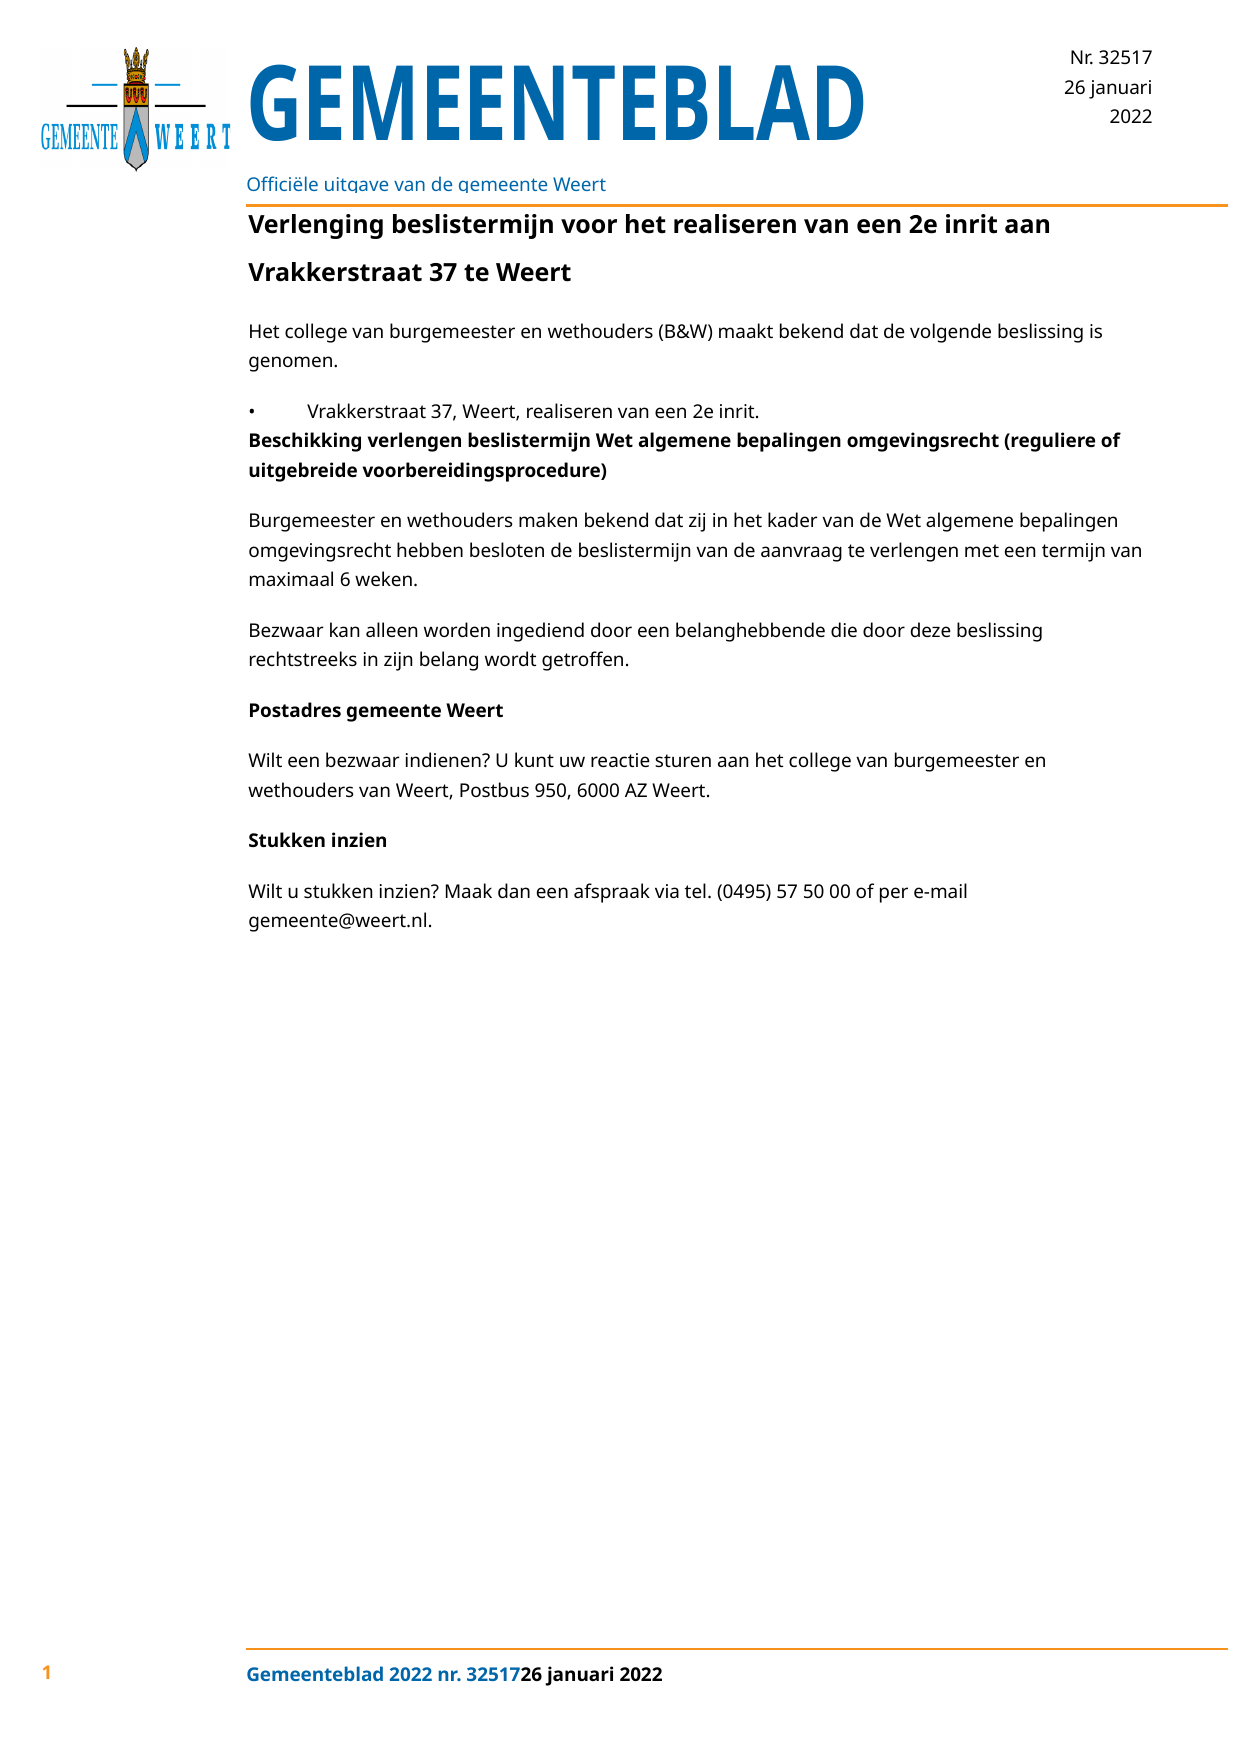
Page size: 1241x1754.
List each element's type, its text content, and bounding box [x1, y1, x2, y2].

text Wilt een bezwaar indienen? U kunt uw reactie sturen aan het college van burgemeester en wethouders van Weert, Postbus 950, 6000 AZ Weert. [248, 747, 1152, 803]
text Beschikking verlengen beslistermijn Wet algemene bepalingen omgevingsrecht (reguliere of uitgebreide voorbereidingsprocedure) [248, 427, 1152, 483]
list Vrakkerstraat 37, Weert, realiseren van een 2e inrit. [248, 398, 1152, 424]
picture [41, 47, 231, 172]
text Stukken inzien [248, 827, 1152, 853]
text Burgemeester en wethouders maken bekend dat zij in het kader van de Wet algemene bepalingen omgevingsrecht hebben besloten de beslistermijn van de aanvraag te verlengen met een termijn van maximaal 6 weken. [248, 507, 1152, 592]
text Verlenging beslistermijn voor het realiseren van een 2e inrit aan Vrakkerstraat 37 te Weert [248, 207, 1152, 288]
text Het college van burgemeester en wethouders (B&W) maakt bekend dat de volgende beslissing is genomen. [248, 318, 1152, 373]
text Postadres gemeente Weert [248, 697, 1152, 723]
text Bezwaar kan alleen worden ingediend door een belanghebbende die door deze beslissing rechtstreeks in zijn belang wordt getroffen. [248, 617, 1152, 672]
text Wilt u stukken inzien? Maak dan een afspraak via tel. (0495) 57 50 00 of per e-mail gemeente@weert.nl. [248, 878, 1152, 933]
